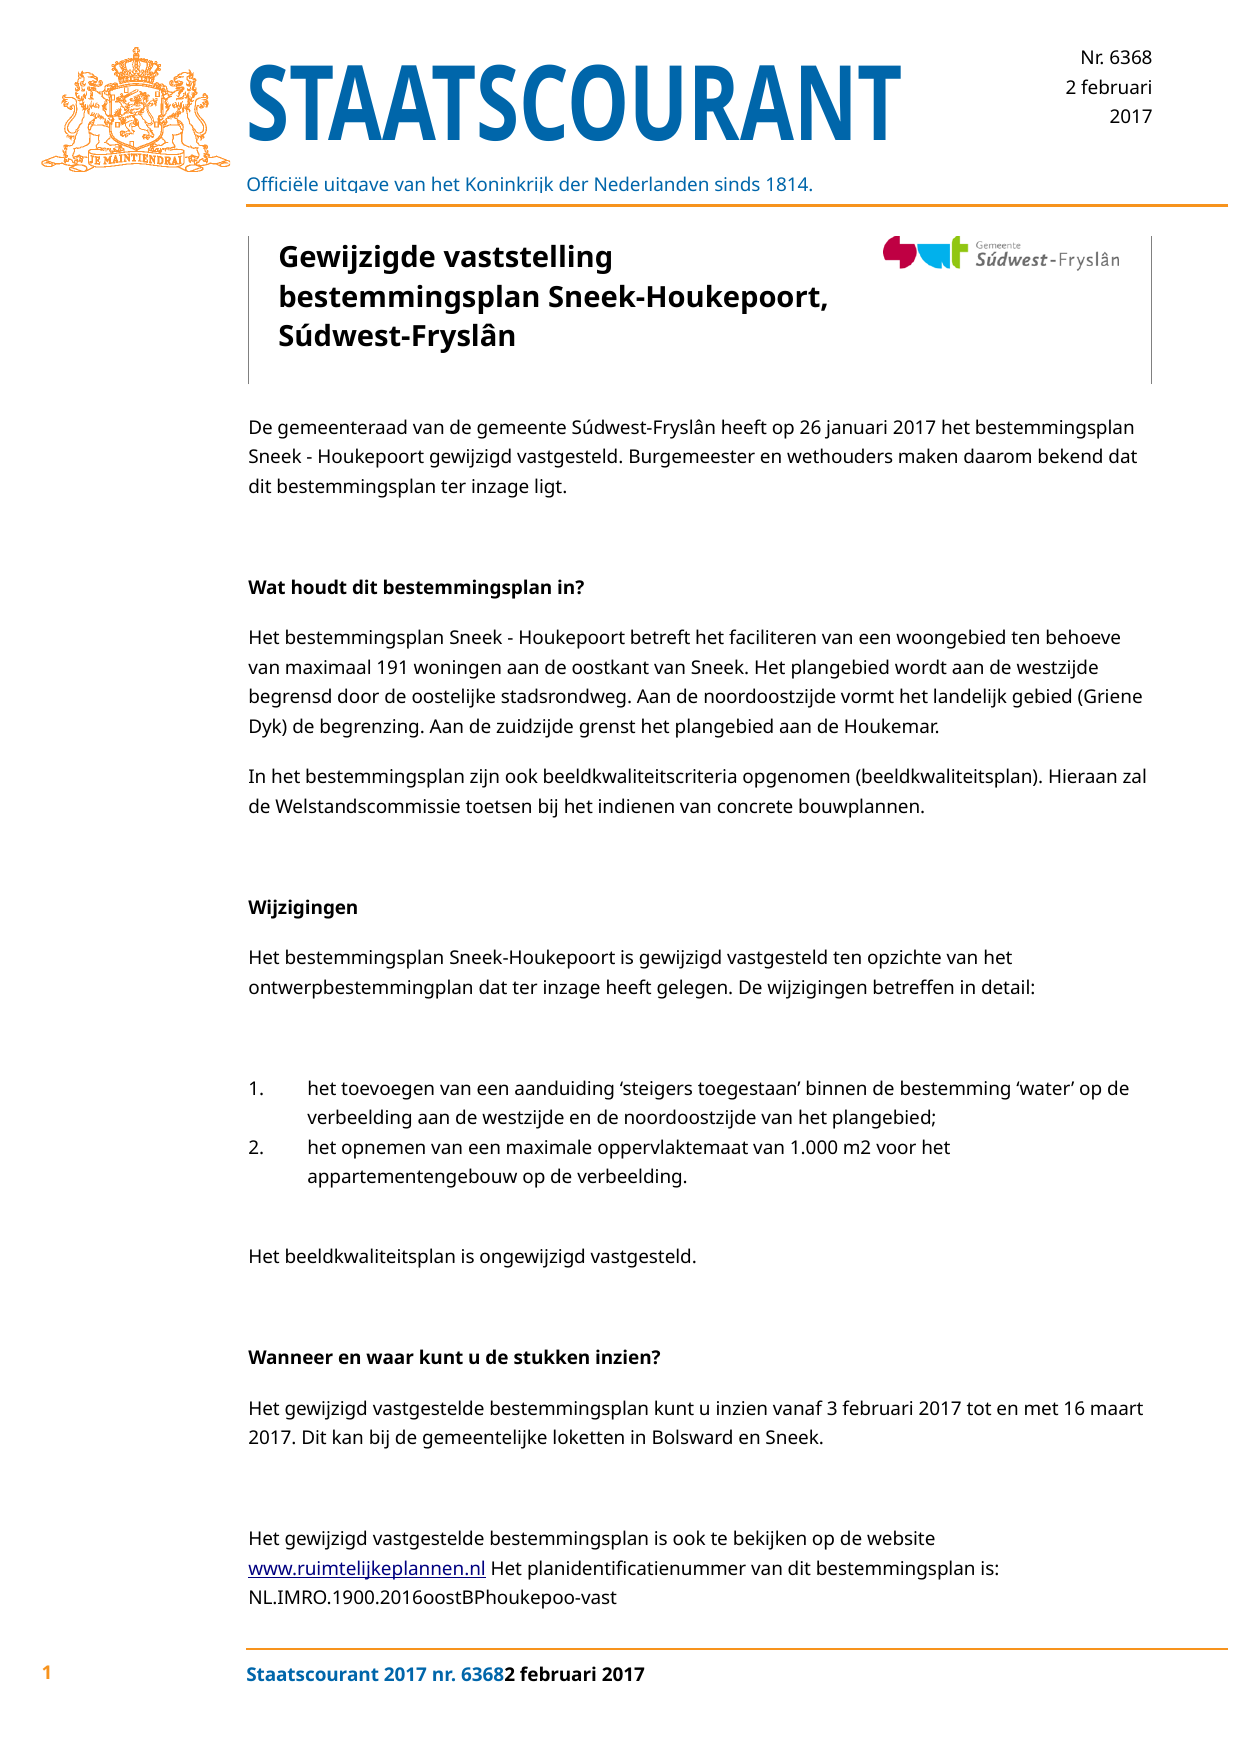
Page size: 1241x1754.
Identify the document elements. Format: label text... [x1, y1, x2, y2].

picture [882, 236, 1119, 272]
text Het gewijzigd vastgestelde bestemmingsplan is ook te bekijken op de website www.ruimtelijkeplannen.nl Het planidentificatienummer van dit bestemmingsplan is: NL.IMRO.1900.2016oostBPhoukepoo-vast [248, 1525, 1152, 1610]
text Wanneer en waar kunt u de stukken inzien? [248, 1344, 1152, 1370]
text Wijzigingen [248, 894, 1152, 920]
text In het bestemmingsplan zijn ook beeldkwaliteitscriteria opgenomen (beeldkwaliteitsplan). Hieraan zal de Welstandscommissie toetsen bij het indienen van concrete bouwplannen. [248, 763, 1152, 819]
picture [41, 47, 231, 172]
text Wat houdt dit bestemmingsplan in? [248, 574, 1152, 600]
text Het beeldkwaliteitsplan is ongewijzigd vastgesteld. [248, 1243, 1152, 1269]
text De gemeenteraad van de gemeente Súdwest-Fryslân heeft op 26 januari 2017 het bestemmingsplan Sneek - Houkepoort gewijzigd vastgesteld. Burgemeester en wethouders maken daarom bekend dat dit bestemmingsplan ter inzage ligt. [248, 414, 1152, 499]
text Het gewijzigd vastgestelde bestemmingsplan kunt u inzien vanaf 3 februari 2017 tot en met 16 maart 2017. Dit kan bij de gemeentelijke loketten in Bolsward en Sneek. [248, 1395, 1152, 1450]
text Het bestemmingsplan Sneek-Houkepoort is gewijzigd vastgesteld ten opzichte van het ontwerpbestemmingplan dat ter inzage heeft gelegen. De wijzigingen betreffen in detail: [248, 944, 1152, 1000]
table_header Gewijzigde vaststelling bestemmingsplan Sneek-Houkepoort, Súdwest-Fryslân [249, 236, 850, 384]
table_header [850, 236, 1151, 384]
text Het bestemmingsplan Sneek - Houkepoort betreft het faciliteren van een woongebied ten behoeve van maximaal 191 woningen aan de oostkant van Sneek. Het plangebied wordt aan de westzijde begrensd door de oostelijke stadsrondweg. Aan de noordoostzijde vormt het landelijk gebied (Griene Dyk) de begrenzing. Aan de zuidzijde grenst het plangebied aan de Houkemar. [248, 624, 1152, 739]
list het toevoegen van een aanduiding ‘steigers toegestaan’ binnen de bestemming ‘water’ op de verbeelding aan de westzijde en de noordoostzijde van het plangebied; [248, 1075, 1152, 1130]
list het opnemen van een maximale oppervlaktemaat van 1.000 m2 voor het appartementengebouw op de verbeelding. [248, 1134, 1152, 1189]
